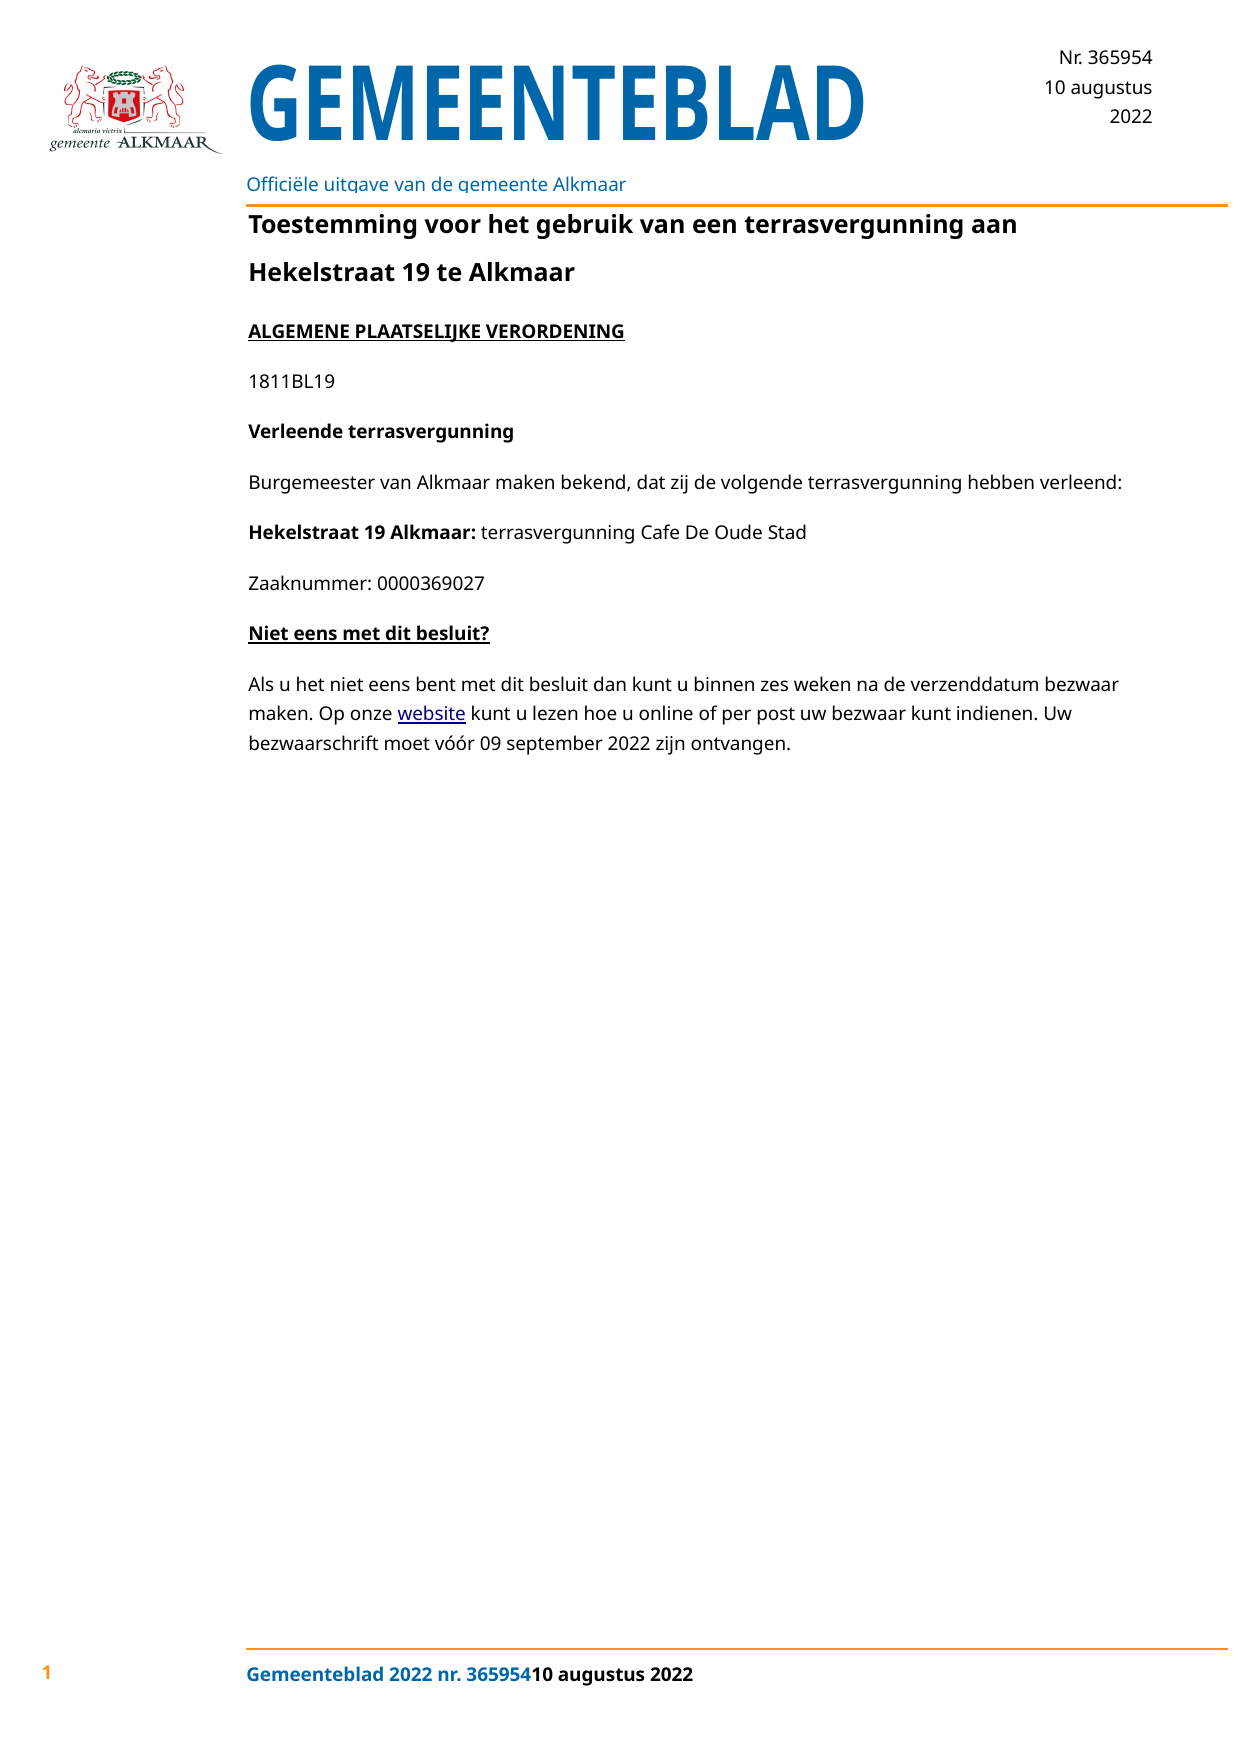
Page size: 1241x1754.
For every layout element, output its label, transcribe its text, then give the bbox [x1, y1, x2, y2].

text Verleende terrasvergunning [248, 419, 1152, 444]
text Zaaknummer: 0000369027 [248, 570, 1152, 596]
text Niet eens met dit besluit? [248, 620, 1152, 646]
text ALGEMENE PLAATSELIJKE VERORDENING [248, 318, 1152, 344]
text 1811BL19 [248, 368, 1152, 394]
text Burgemeester van Alkmaar maken bekend, dat zij de volgende terrasvergunning hebben verleend: [248, 469, 1152, 495]
text Hekelstraat 19 Alkmaar: terrasvergunning Cafe De Oude Stad [248, 519, 1152, 545]
picture [41, 47, 231, 172]
text Toestemming voor het gebruik van een terrasvergunning aan Hekelstraat 19 te Alkmaar [248, 207, 1152, 288]
text Als u het niet eens bent met dit besluit dan kunt u binnen zes weken na de verzenddatum bezwaar maken. Op onze website kunt u lezen hoe u online of per post uw bezwaar kunt indienen. Uw bezwaarschrift moet vóór 09 september 2022 zijn ontvangen. [248, 671, 1152, 756]
